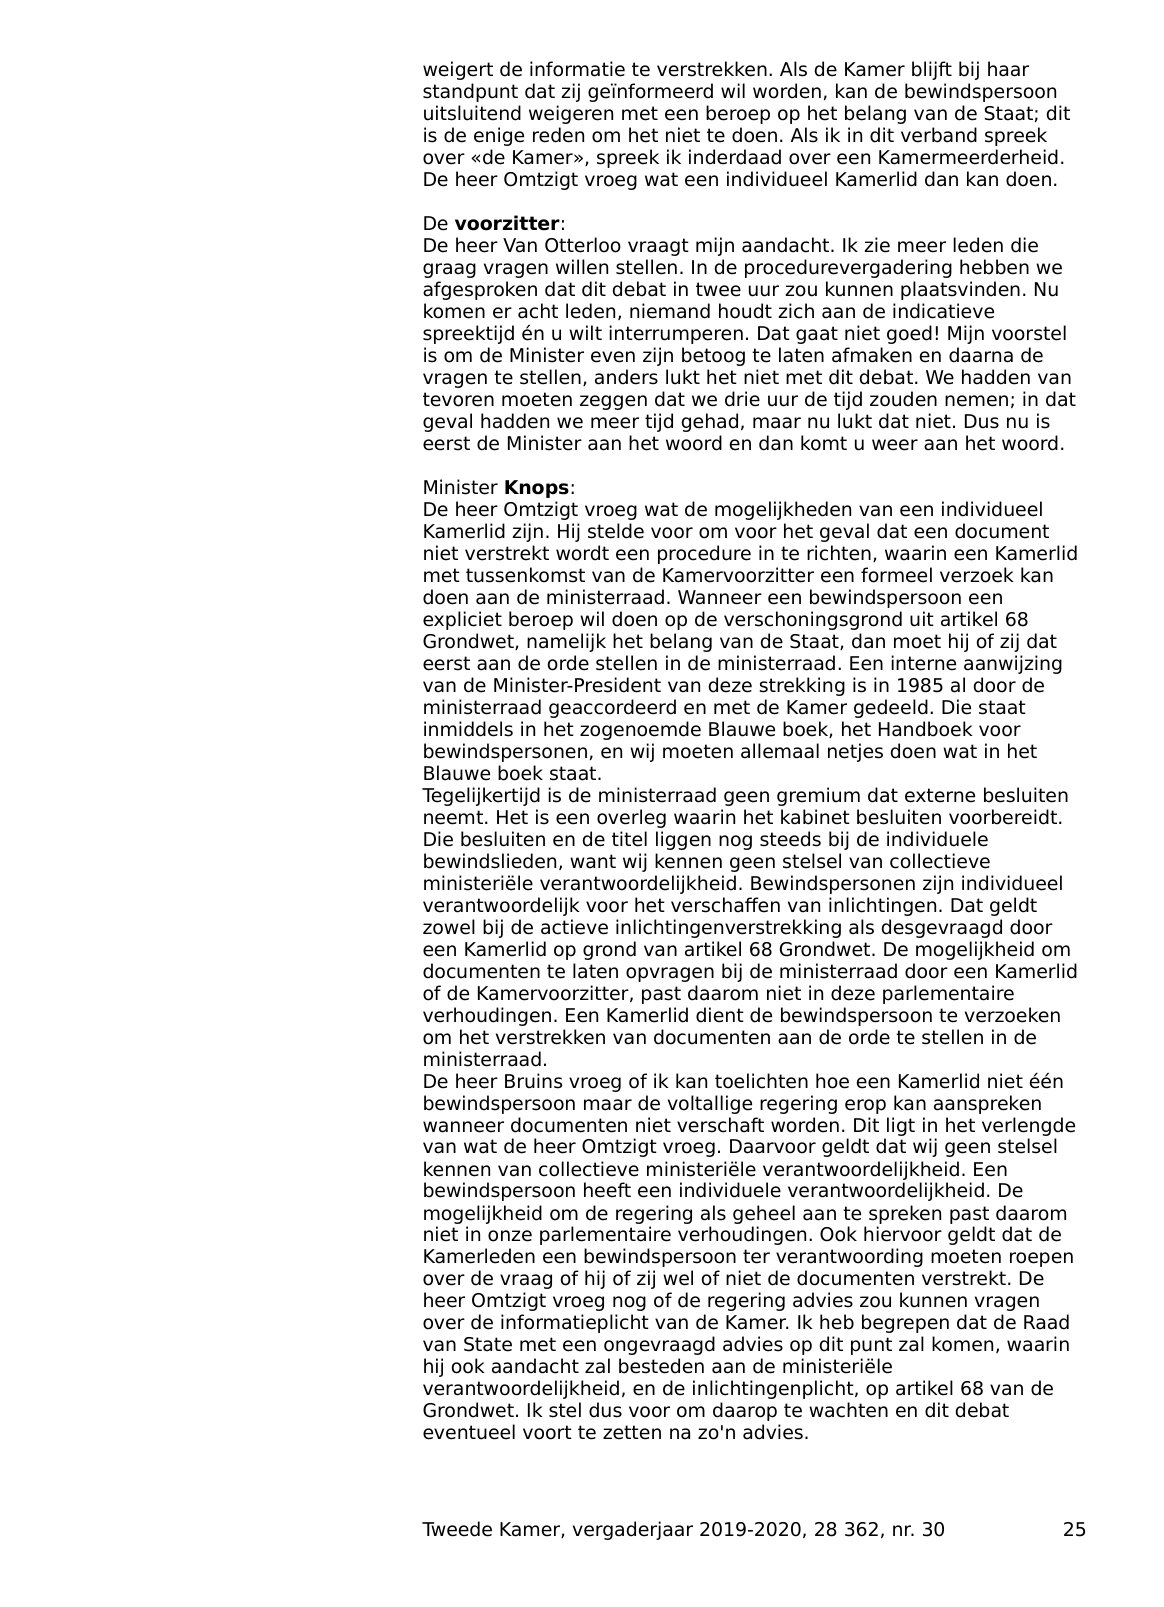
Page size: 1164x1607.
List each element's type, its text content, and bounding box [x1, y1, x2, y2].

text De heer Omtzigt vroeg wat een individueel Kamerlid dan kan doen. [422, 169, 1087, 191]
text weigert de informatie te verstrekken. Als de Kamer blijft bij haar standpunt dat zij geïnformeerd wil worden, kan de bewindspersoon uitsluitend weigeren met een beroep op het belang van de Staat; dit is de enige reden om het niet te doen. Als ik in dit verband spreek over «de Kamer», spreek ik inderdaad over een Kamermeerderheid. [422, 59, 1087, 169]
text De heer Van Otterloo vraagt mijn aandacht. Ik zie meer leden die graag vragen willen stellen. In de procedurevergadering hebben we afgesproken dat dit debat in twee uur zou kunnen plaatsvinden. Nu komen er acht leden, niemand houdt zich aan de indicatieve spreektijd én u wilt interrumperen. Dat gaat niet goed! Mijn voorstel is om de Minister even zijn betoog te laten afmaken en daarna de vragen te stellen, anders lukt het niet met dit debat. We hadden van tevoren moeten zeggen dat we drie uur de tijd zouden nemen; in dat geval hadden we meer tijd gehad, maar nu lukt dat niet. Dus nu is eerst de Minister aan het woord en dan komt u weer aan het woord. [422, 235, 1087, 455]
text Minister Knops: [422, 477, 1087, 499]
text De heer Bruins vroeg of ik kan toelichten hoe een Kamerlid niet één bewindspersoon maar de voltallige regering erop kan aanspreken wanneer documenten niet verschaft worden. Dit ligt in het verlengde van wat de heer Omtzigt vroeg. Daarvoor geldt dat wij geen stelsel kennen van collectieve ministeriële verantwoordelijkheid. Een bewindspersoon heeft een individuele verantwoordelijkheid. De mogelijkheid om de regering als geheel aan te spreken past daarom niet in onze parlementaire verhoudingen. Ook hiervoor geldt dat de Kamerleden een bewindspersoon ter verantwoording moeten roepen over de vraag of hij of zij wel of niet de documenten verstrekt. De heer Omtzigt vroeg nog of de regering advies zou kunnen vragen over de informatieplicht van de Kamer. Ik heb begrepen dat de Raad van State met een ongevraagd advies op dit punt zal komen, waarin hij ook aandacht zal besteden aan de ministeriële verantwoordelijkheid, en de inlichtingenplicht, op artikel 68 van de Grondwet. Ik stel dus voor om daarop te wachten en dit debat eventueel voort te zetten na zo'n advies. [422, 1071, 1087, 1444]
text Tegelijkertijd is de ministerraad geen gremium dat externe besluiten neemt. Het is een overleg waarin het kabinet besluiten voorbereidt. Die besluiten en de titel liggen nog steeds bij de individuele bewindslieden, want wij kennen geen stelsel van collectieve ministeriële verantwoordelijkheid. Bewindspersonen zijn individueel verantwoordelijk voor het verschaffen van inlichtingen. Dat geldt zowel bij de actieve inlichtingenverstrekking als desgevraagd door een Kamerlid op grond van artikel 68 Grondwet. De mogelijkheid om documenten te laten opvragen bij de ministerraad door een Kamerlid of de Kamervoorzitter, past daarom niet in deze parlementaire verhoudingen. Een Kamerlid dient de bewindspersoon te verzoeken om het verstrekken van documenten aan de orde te stellen in de ministerraad. [422, 785, 1087, 1071]
text De heer Omtzigt vroeg wat de mogelijkheden van een individueel Kamerlid zijn. Hij stelde voor om voor het geval dat een document niet verstrekt wordt een procedure in te richten, waarin een Kamerlid met tussenkomst van de Kamervoorzitter een formeel verzoek kan doen aan de ministerraad. Wanneer een bewindspersoon een expliciet beroep wil doen op de verschoningsgrond uit artikel 68 Grondwet, namelijk het belang van de Staat, dan moet hij of zij dat eerst aan de orde stellen in de ministerraad. Een interne aanwijzing van de Minister-President van deze strekking is in 1985 al door de ministerraad geaccordeerd en met de Kamer gedeeld. Die staat inmiddels in het zogenoemde Blauwe boek, het Handboek voor bewindspersonen, en wij moeten allemaal netjes doen wat in het Blauwe boek staat. [422, 499, 1087, 785]
text De voorzitter: [422, 213, 1087, 235]
